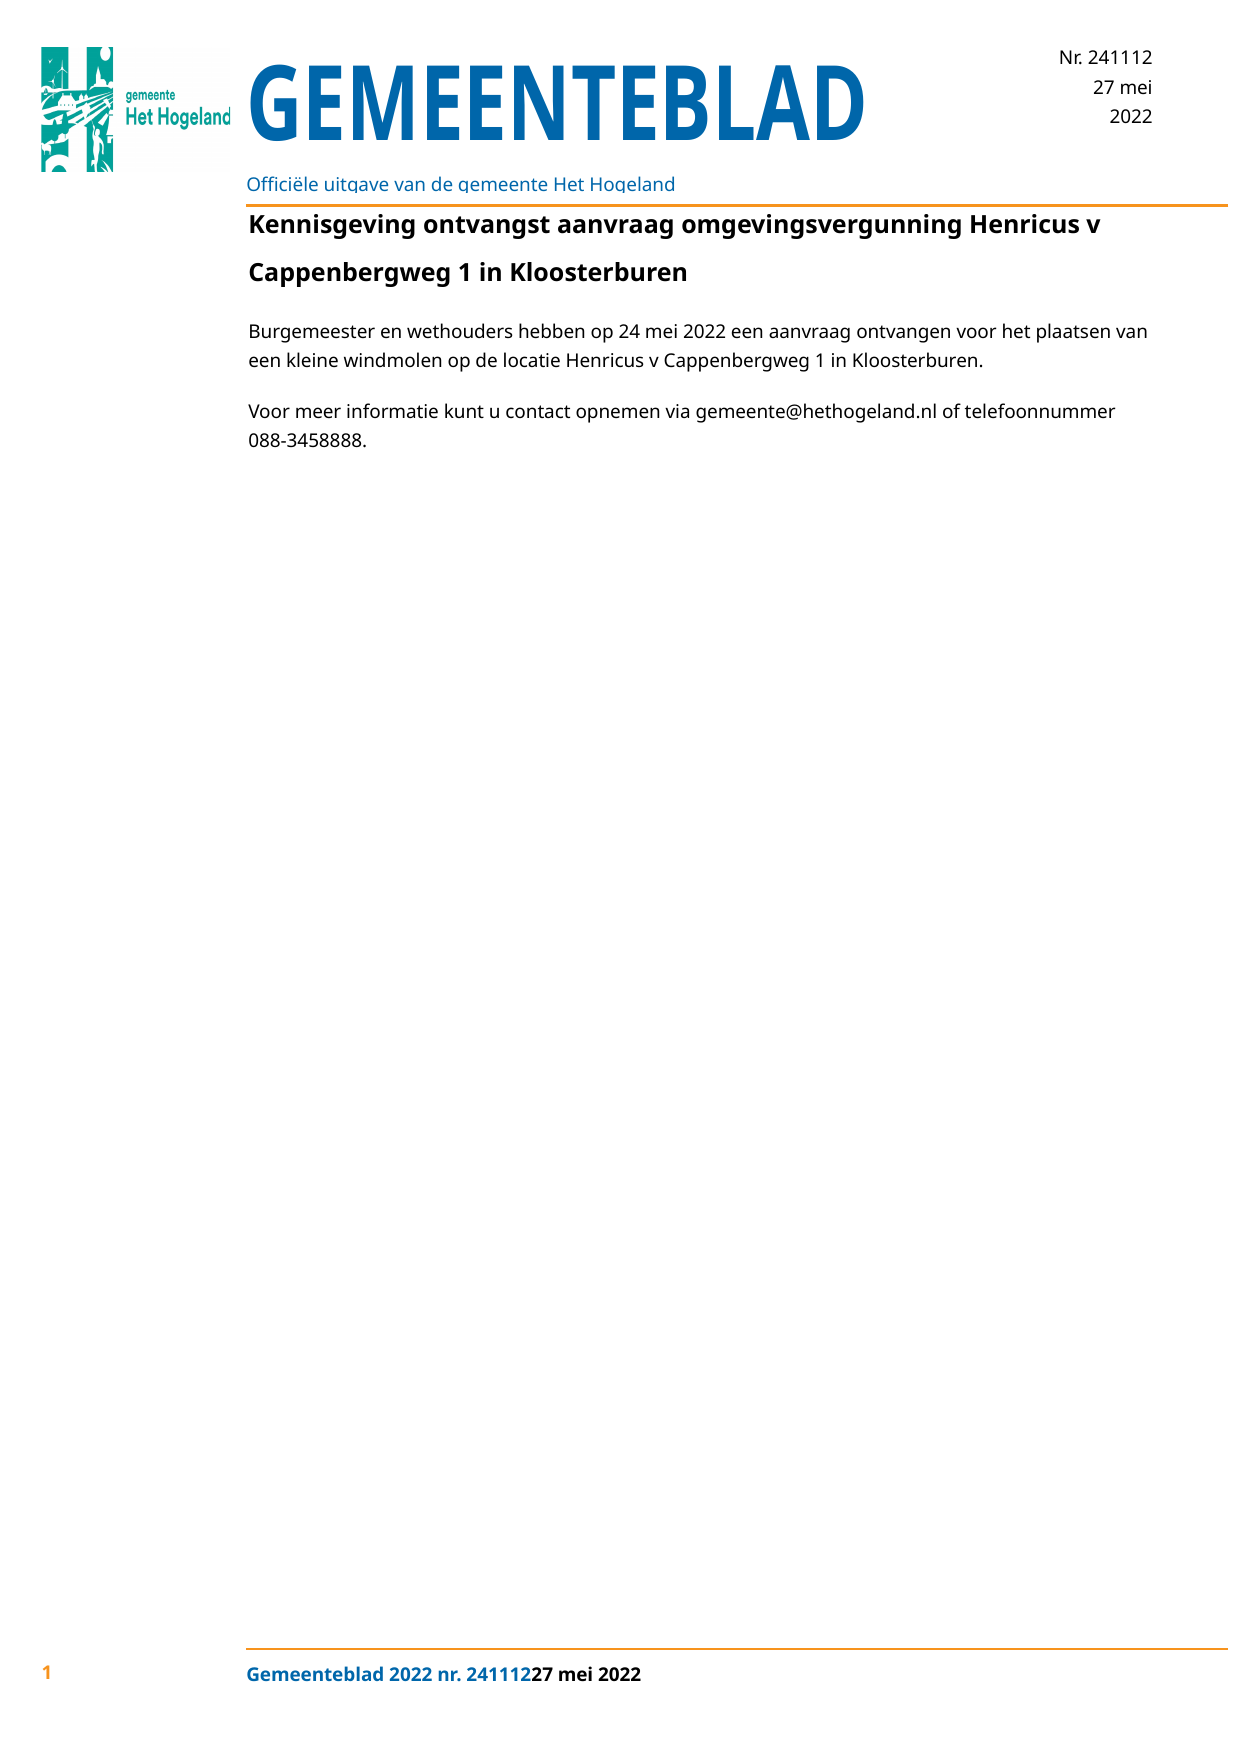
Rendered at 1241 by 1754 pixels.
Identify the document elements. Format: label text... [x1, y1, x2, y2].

picture [41, 47, 231, 172]
text Kennisgeving ontvangst aanvraag omgevingsvergunning Henricus v Cappenbergweg 1 in Kloosterburen [248, 207, 1152, 288]
text Burgemeester en wethouders hebben op 24 mei 2022 een aanvraag ontvangen voor het plaatsen van een kleine windmolen op de locatie Henricus v Cappenbergweg 1 in Kloosterburen. [248, 318, 1152, 373]
text Voor meer informatie kunt u contact opnemen via gemeente@hethogeland.nl of telefoonnummer 088-3458888. [248, 398, 1152, 453]
